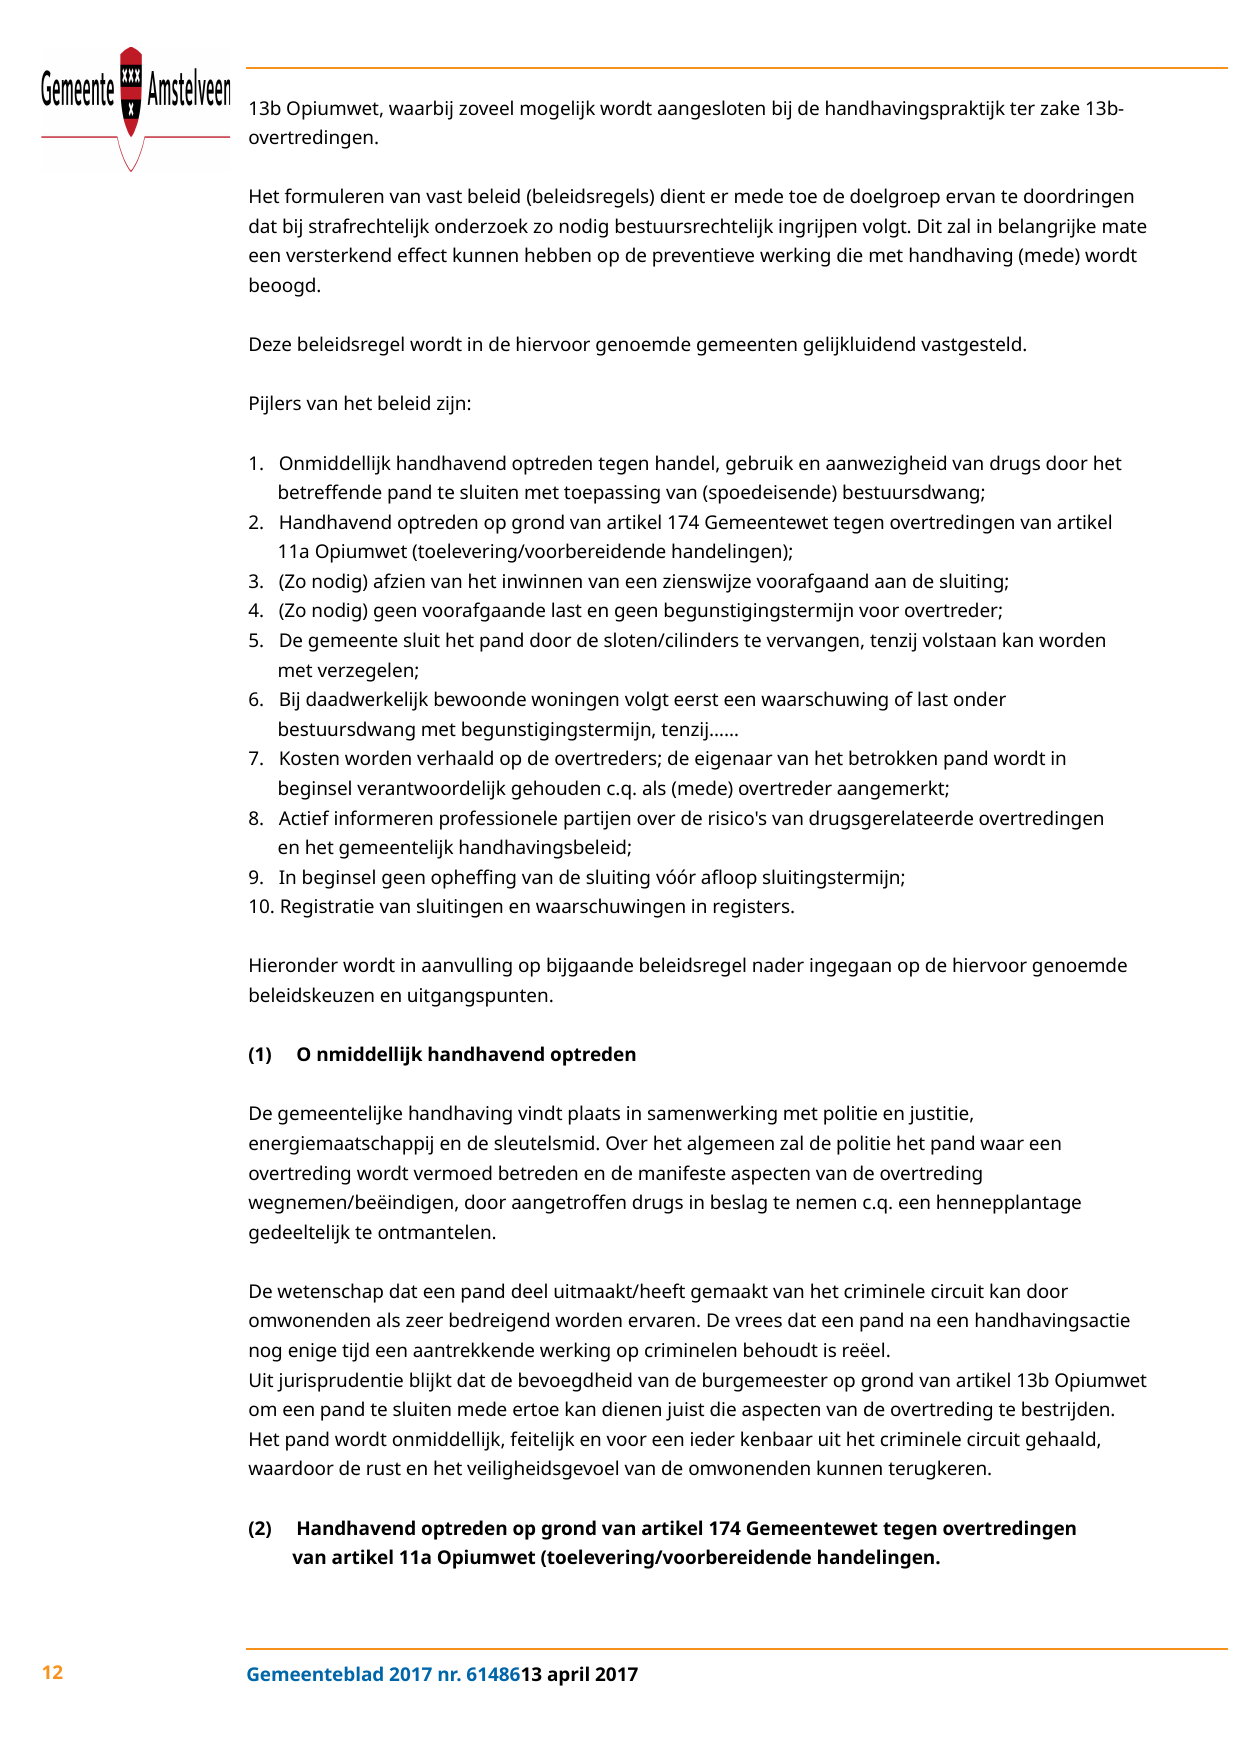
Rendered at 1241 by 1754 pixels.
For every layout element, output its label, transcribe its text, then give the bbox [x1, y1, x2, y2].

text Pijlers van het beleid zijn: [248, 391, 1152, 416]
text bestuursdwang met begunstigingstermijn, tenzij…… [248, 716, 1152, 742]
text De gemeentelijke handhaving vindt plaats in samenwerking met politie en justitie, energiemaatschappij en de sleutelsmid. Over het algemeen zal de politie het pand waar een overtreding wordt vermoed betreden en de manifeste aspecten van de overtreding wegnemen/beëindigen, door aangetroffen drugs in beslag te nemen c.q. een hennepplantage gedeeltelijk te ontmantelen. [248, 1101, 1152, 1245]
text (1) O nmiddellijk handhavend optreden [248, 1041, 1152, 1067]
text (2) Handhavend optreden op grond van artikel 174 Gemeentewet tegen overtredingen [248, 1515, 1152, 1541]
text 4. (Zo nodig) geen voorafgaande last en geen begunstigingstermijn voor overtreder; [248, 598, 1152, 623]
text 6. Bij daadwerkelijk bewoonde woningen volgt eerst een waarschuwing of last onder [248, 686, 1152, 712]
text van artikel 11a Opiumwet (toelevering/voorbereidende handelingen. [248, 1544, 1152, 1570]
text 11a Opiumwet (toelevering/voorbereidende handelingen); [248, 538, 1152, 564]
picture [41, 47, 231, 172]
text Uit jurisprudentie blijkt dat de bevoegdheid van de burgemeester op grond van artikel 13b Opiumwet om een pand te sluiten mede ertoe kan dienen juist die aspecten van de overtreding te bestrijden. Het pand wordt onmiddellijk, feitelijk en voor een ieder kenbaar uit het criminele circuit gehaald, waardoor de rust en het veiligheidsgevoel van de omwonenden kunnen terugkeren. [248, 1367, 1152, 1481]
text 1. Onmiddellijk handhavend optreden tegen handel, gebruik en aanwezigheid van drugs door het [248, 450, 1152, 476]
text 2. Handhavend optreden op grond van artikel 174 Gemeentewet tegen overtredingen van artikel [248, 509, 1152, 535]
text Deze beleidsregel wordt in de hiervoor genoemde gemeenten gelijkluidend vastgesteld. [248, 331, 1152, 357]
text 5. De gemeente sluit het pand door de sloten/cilinders te vervangen, tenzij volstaan kan worden [248, 627, 1152, 653]
text 9. In beginsel geen opheffing van de sluiting vóór afloop sluitingstermijn; [248, 864, 1152, 890]
text Hieronder wordt in aanvulling op bijgaande beleidsregel nader ingegaan op de hiervoor genoemde beleidskeuzen en uitgangspunten. [248, 953, 1152, 1008]
text 13b Opiumwet, waarbij zoveel mogelijk wordt aangesloten bij de handhavingspraktijk ter zake 13b-overtredingen. [248, 95, 1152, 150]
text 3. (Zo nodig) afzien van het inwinnen van een zienswijze voorafgaand aan de sluiting; [248, 568, 1152, 594]
text beginsel verantwoordelijk gehouden c.q. als (mede) overtreder aangemerkt; [248, 775, 1152, 801]
text met verzegelen; [248, 657, 1152, 683]
text 10. Registratie van sluitingen en waarschuwingen in registers. [248, 893, 1152, 919]
text betreffende pand te sluiten met toepassing van (spoedeisende) bestuursdwang; [248, 479, 1152, 505]
text en het gemeentelijk handhavingsbeleid; [248, 834, 1152, 860]
text Het formuleren van vast beleid (beleidsregels) dient er mede toe de doelgroep ervan te doordringen dat bij strafrechtelijk onderzoek zo nodig bestuursrechtelijk ingrijpen volgt. Dit zal in belangrijke mate een versterkend effect kunnen hebben op de preventieve werking die met handhaving (mede) wordt beoogd. [248, 183, 1152, 298]
text 7. Kosten worden verhaald op de overtreders; de eigenaar van het betrokken pand wordt in [248, 746, 1152, 771]
text 8. Actief informeren professionele partijen over de risico's van drugsgerelateerde overtredingen [248, 805, 1152, 831]
text De wetenschap dat een pand deel uitmaakt/heeft gemaakt van het criminele circuit kan door omwonenden als zeer bedreigend worden ervaren. De vrees dat een pand na een handhavingsactie nog enige tijd een aantrekkende werking op criminelen behoudt is reëel. [248, 1278, 1152, 1363]
